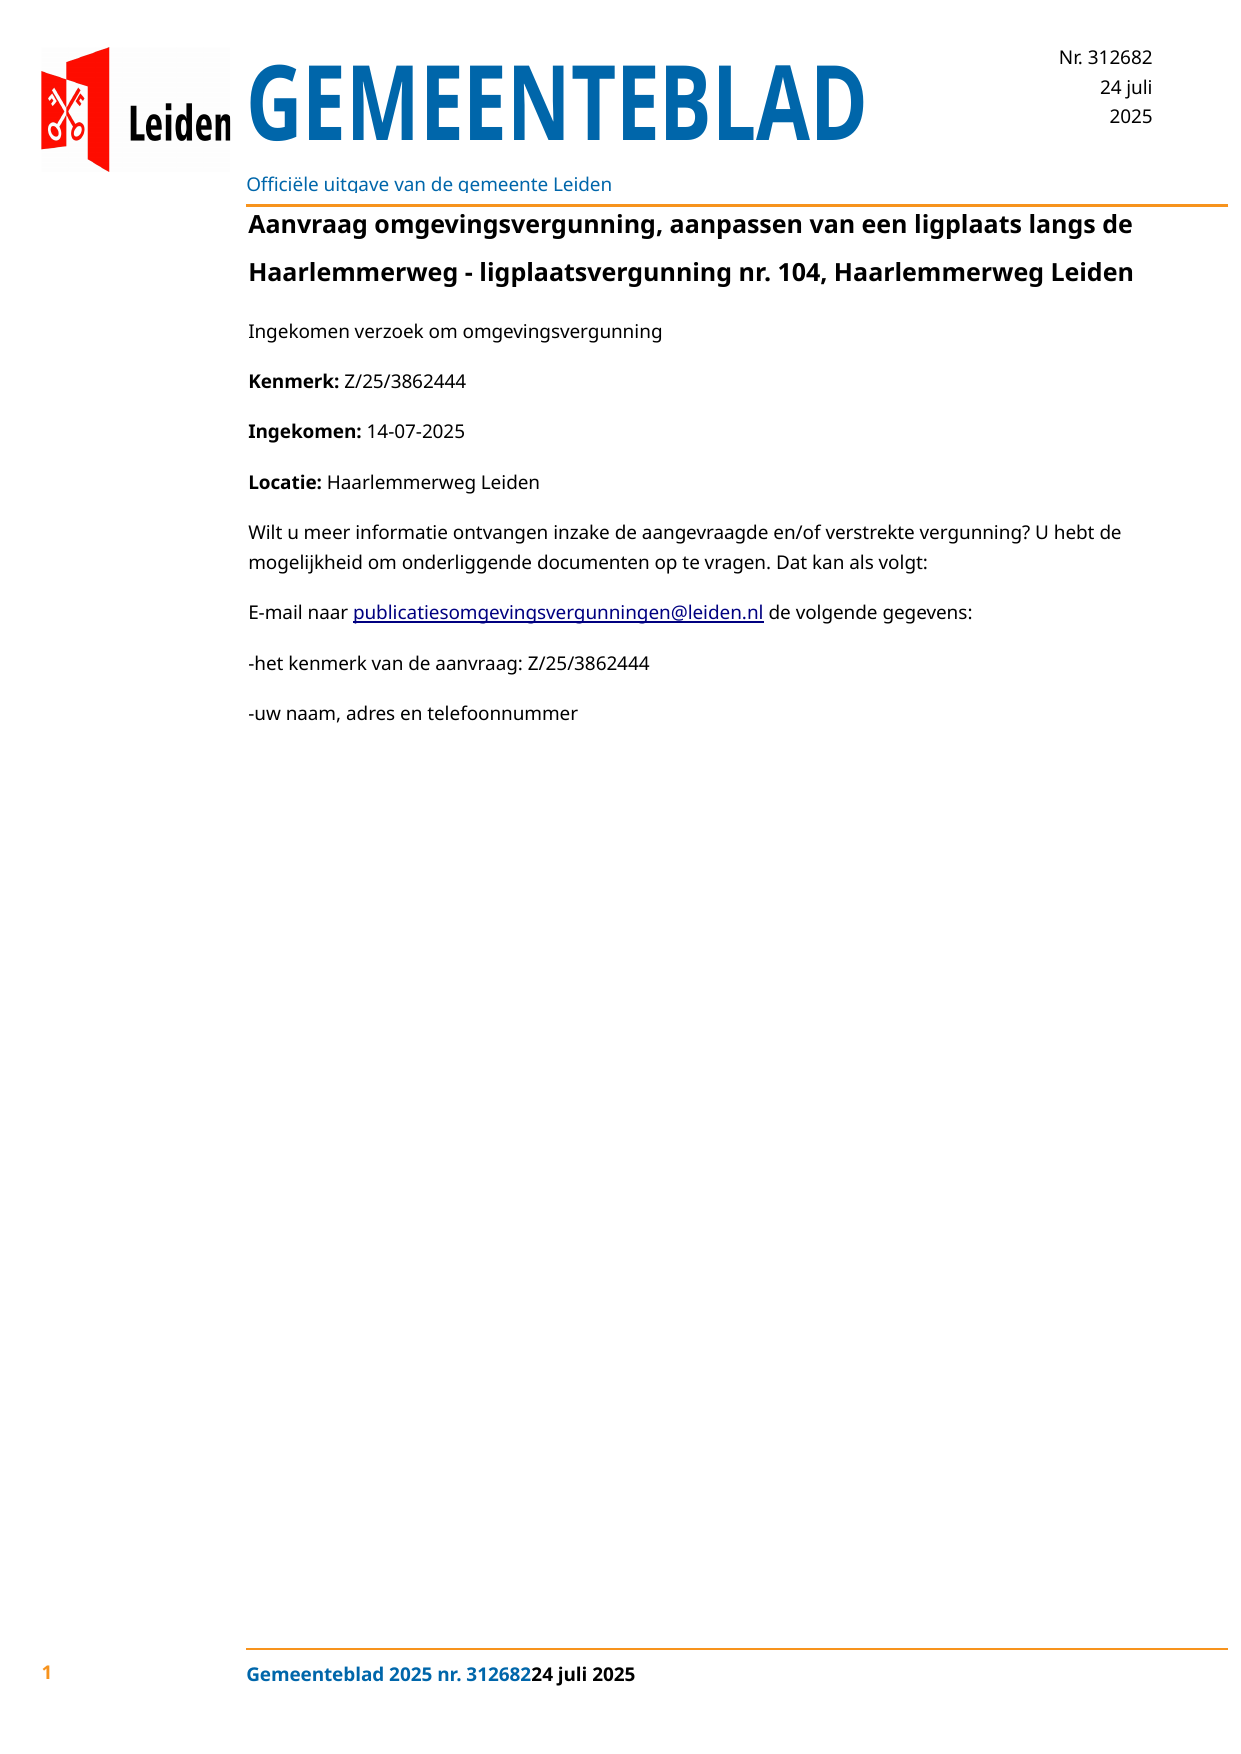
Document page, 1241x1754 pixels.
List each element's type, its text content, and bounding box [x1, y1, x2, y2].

text -het kenmerk van de aanvraag: Z/25/3862444 [248, 650, 1152, 676]
text Ingekomen verzoek om omgevingsvergunning [248, 318, 1152, 344]
text -uw naam, adres en telefoonnummer [248, 700, 1152, 726]
text Wilt u meer informatie ontvangen inzake de aangevraagde en/of verstrekte vergunning? U hebt de mogelijkheid om onderliggende documenten op te vragen. Dat kan als volgt: [248, 519, 1152, 575]
text Kenmerk: Z/25/3862444 [248, 368, 1152, 394]
text E-mail naar publicatiesomgevingsvergunningen@leiden.nl de volgende gegevens: [248, 599, 1152, 625]
picture [41, 47, 231, 172]
text Ingekomen: 14-07-2025 [248, 419, 1152, 444]
text Aanvraag omgevingsvergunning, aanpassen van een ligplaats langs de Haarlemmerweg - ligplaatsvergunning nr. 104, Haarlemmerweg Leiden [248, 207, 1152, 288]
text Locatie: Haarlemmerweg Leiden [248, 469, 1152, 495]
